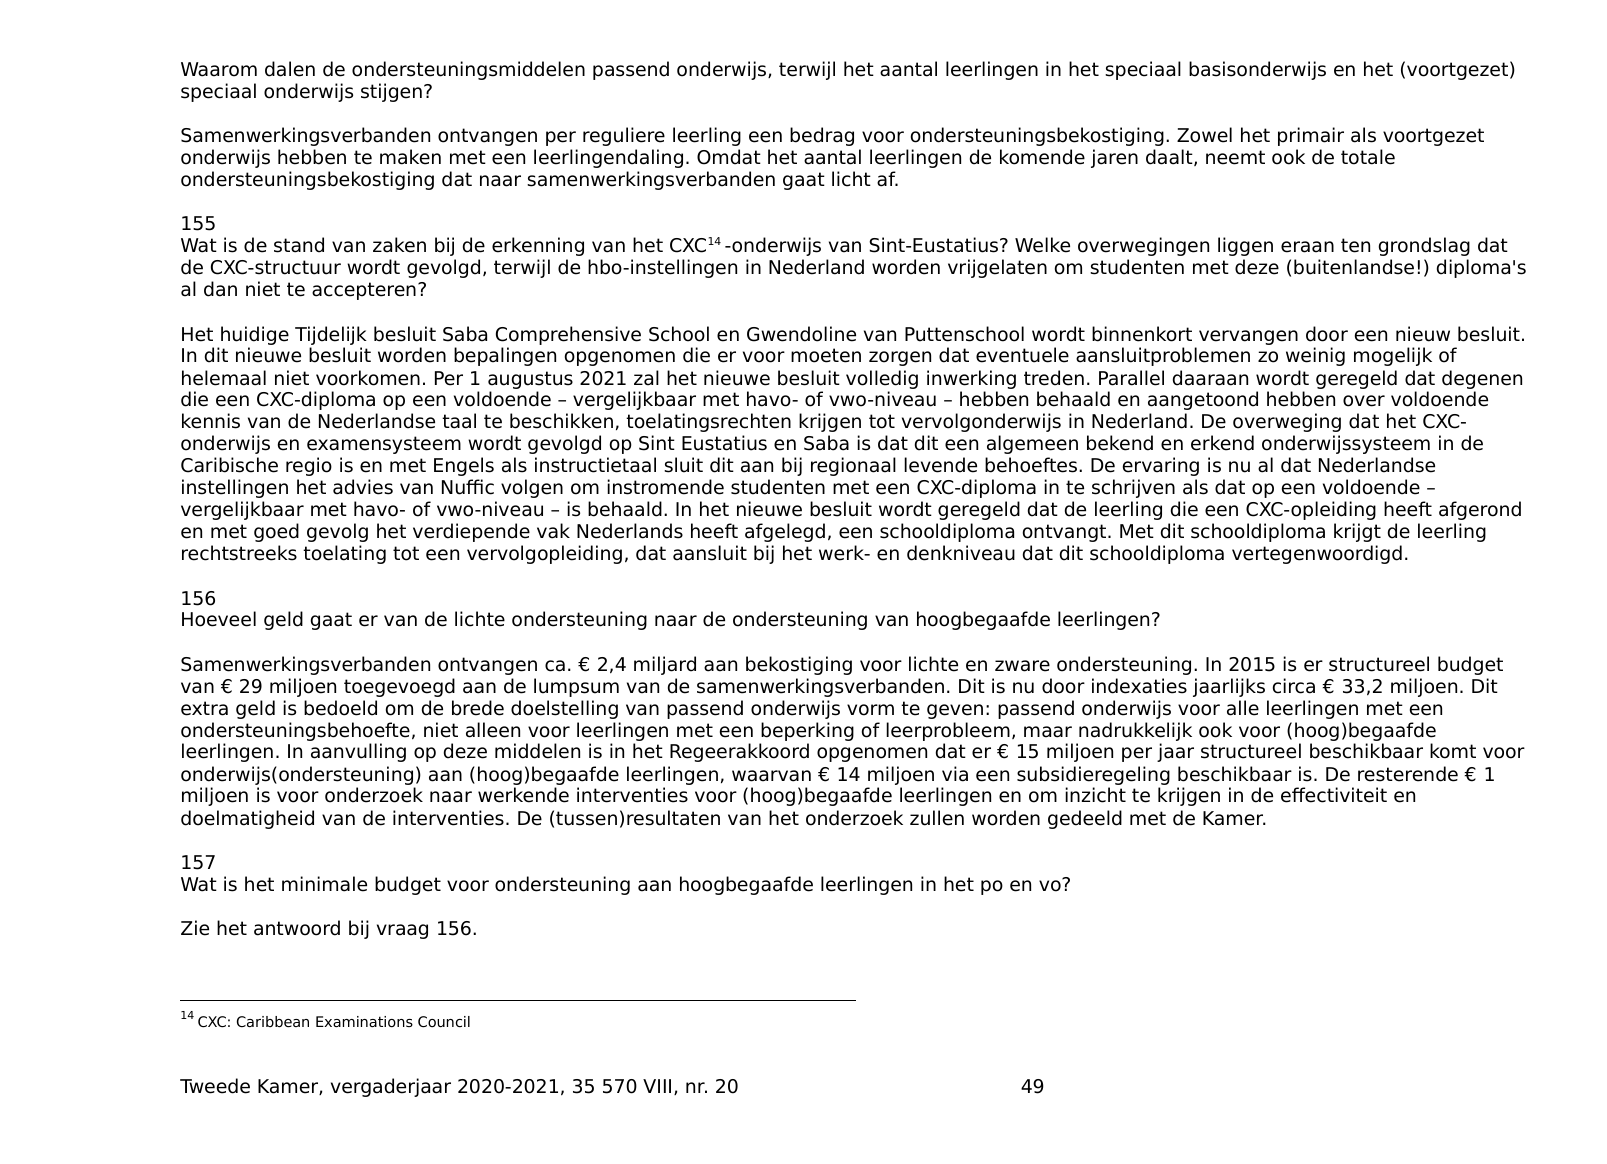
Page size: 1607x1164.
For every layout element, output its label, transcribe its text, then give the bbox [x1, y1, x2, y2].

text Hoeveel geld gaat er van de lichte ondersteuning naar de ondersteuning van hoogbegaafde leerlingen? [180, 609, 1529, 631]
text Wat is het minimale budget voor ondersteuning aan hoogbegaafde leerlingen in het po en vo? [180, 873, 1529, 896]
text Samenwerkingsverbanden ontvangen per reguliere leerling een bedrag voor ondersteuningsbekostiging. Zowel het primair als voortgezet onderwijs hebben te maken met een leerlingendaling. Omdat het aantal leerlingen de komende jaren daalt, neemt ook de totale ondersteuningsbekostiging dat naar samenwerkingsverbanden gaat licht af. [180, 125, 1529, 191]
text Zie het antwoord bij vraag 156. [180, 918, 1529, 940]
text CXC: Caribbean Examinations Council [180, 1009, 1529, 1031]
text Het huidige Tijdelijk besluit Saba Comprehensive School en Gwendoline van Puttenschool wordt binnenkort vervangen door een nieuw besluit. In dit nieuwe besluit worden bepalingen opgenomen die er voor moeten zorgen dat eventuele aansluitproblemen zo weinig mogelijk of helemaal niet voorkomen. Per 1 augustus 2021 zal het nieuwe besluit volledig inwerking treden. Parallel daaraan wordt geregeld dat degenen die een CXC-diploma op een voldoende – vergelijkbaar met havo- of vwo-niveau – hebben behaald en aangetoond hebben over voldoende kennis van de Nederlandse taal te beschikken, toelatingsrechten krijgen tot vervolgonderwijs in Nederland. De overweging dat het CXC-onderwijs en examensysteem wordt gevolgd op Sint Eustatius en Saba is dat dit een algemeen bekend en erkend onderwijssysteem in de Caribische regio is en met Engels als instructietaal sluit dit aan bij regionaal levende behoeftes. De ervaring is nu al dat Nederlandse instellingen het advies van Nuffic volgen om instromende studenten met een CXC-diploma in te schrijven als dat op een voldoende – vergelijkbaar met havo- of vwo-niveau – is behaald. In het nieuwe besluit wordt geregeld dat de leerling die een CXC-opleiding heeft afgerond en met goed gevolg het verdiepende vak Nederlands heeft afgelegd, een schooldiploma ontvangt. Met dit schooldiploma krijgt de leerling rechtstreeks toelating tot een vervolgopleiding, dat aansluit bij het werk- en denkniveau dat dit schooldiploma vertegenwoordigd. [180, 323, 1529, 565]
text Waarom dalen de ondersteuningsmiddelen passend onderwijs, terwijl het aantal leerlingen in het speciaal basisonderwijs en het (voortgezet) speciaal onderwijs stijgen? [180, 59, 1529, 103]
text 156 [180, 587, 1529, 609]
text Samenwerkingsverbanden ontvangen ca. € 2,4 miljard aan bekostiging voor lichte en zware ondersteuning. In 2015 is er structureel budget van € 29 miljoen toegevoegd aan de lumpsum van de samenwerkingsverbanden. Dit is nu door indexaties jaarlijks circa € 33,2 miljoen. Dit extra geld is bedoeld om de brede doelstelling van passend onderwijs vorm te geven: passend onderwijs voor alle leerlingen met een ondersteuningsbehoefte, niet alleen voor leerlingen met een beperking of leerprobleem, maar nadrukkelijk ook voor (hoog)begaafde leerlingen. In aanvulling op deze middelen is in het Regeerakkoord opgenomen dat er € 15 miljoen per jaar structureel beschikbaar komt voor onderwijs(ondersteuning) aan (hoog)begaafde leerlingen, waarvan € 14 miljoen via een subsidieregeling beschikbaar is. De resterende € 1 miljoen is voor onderzoek naar werkende interventies voor (hoog)begaafde leerlingen en om inzicht te krijgen in de effectiviteit en doelmatigheid van de interventies. De (tussen)resultaten van het onderzoek zullen worden gedeeld met de Kamer. [180, 653, 1529, 829]
text 155 [180, 213, 1529, 235]
text 157 [180, 852, 1529, 873]
text Wat is de stand van zaken bij de erkenning van het CXC-onderwijs van Sint-Eustatius? Welke overwegingen liggen eraan ten grondslag dat de CXC-structuur wordt gevolgd, terwijl de hbo-instellingen in Nederland worden vrijgelaten om studenten met deze (buitenlandse!) diploma's al dan niet te accepteren? [180, 235, 1529, 301]
